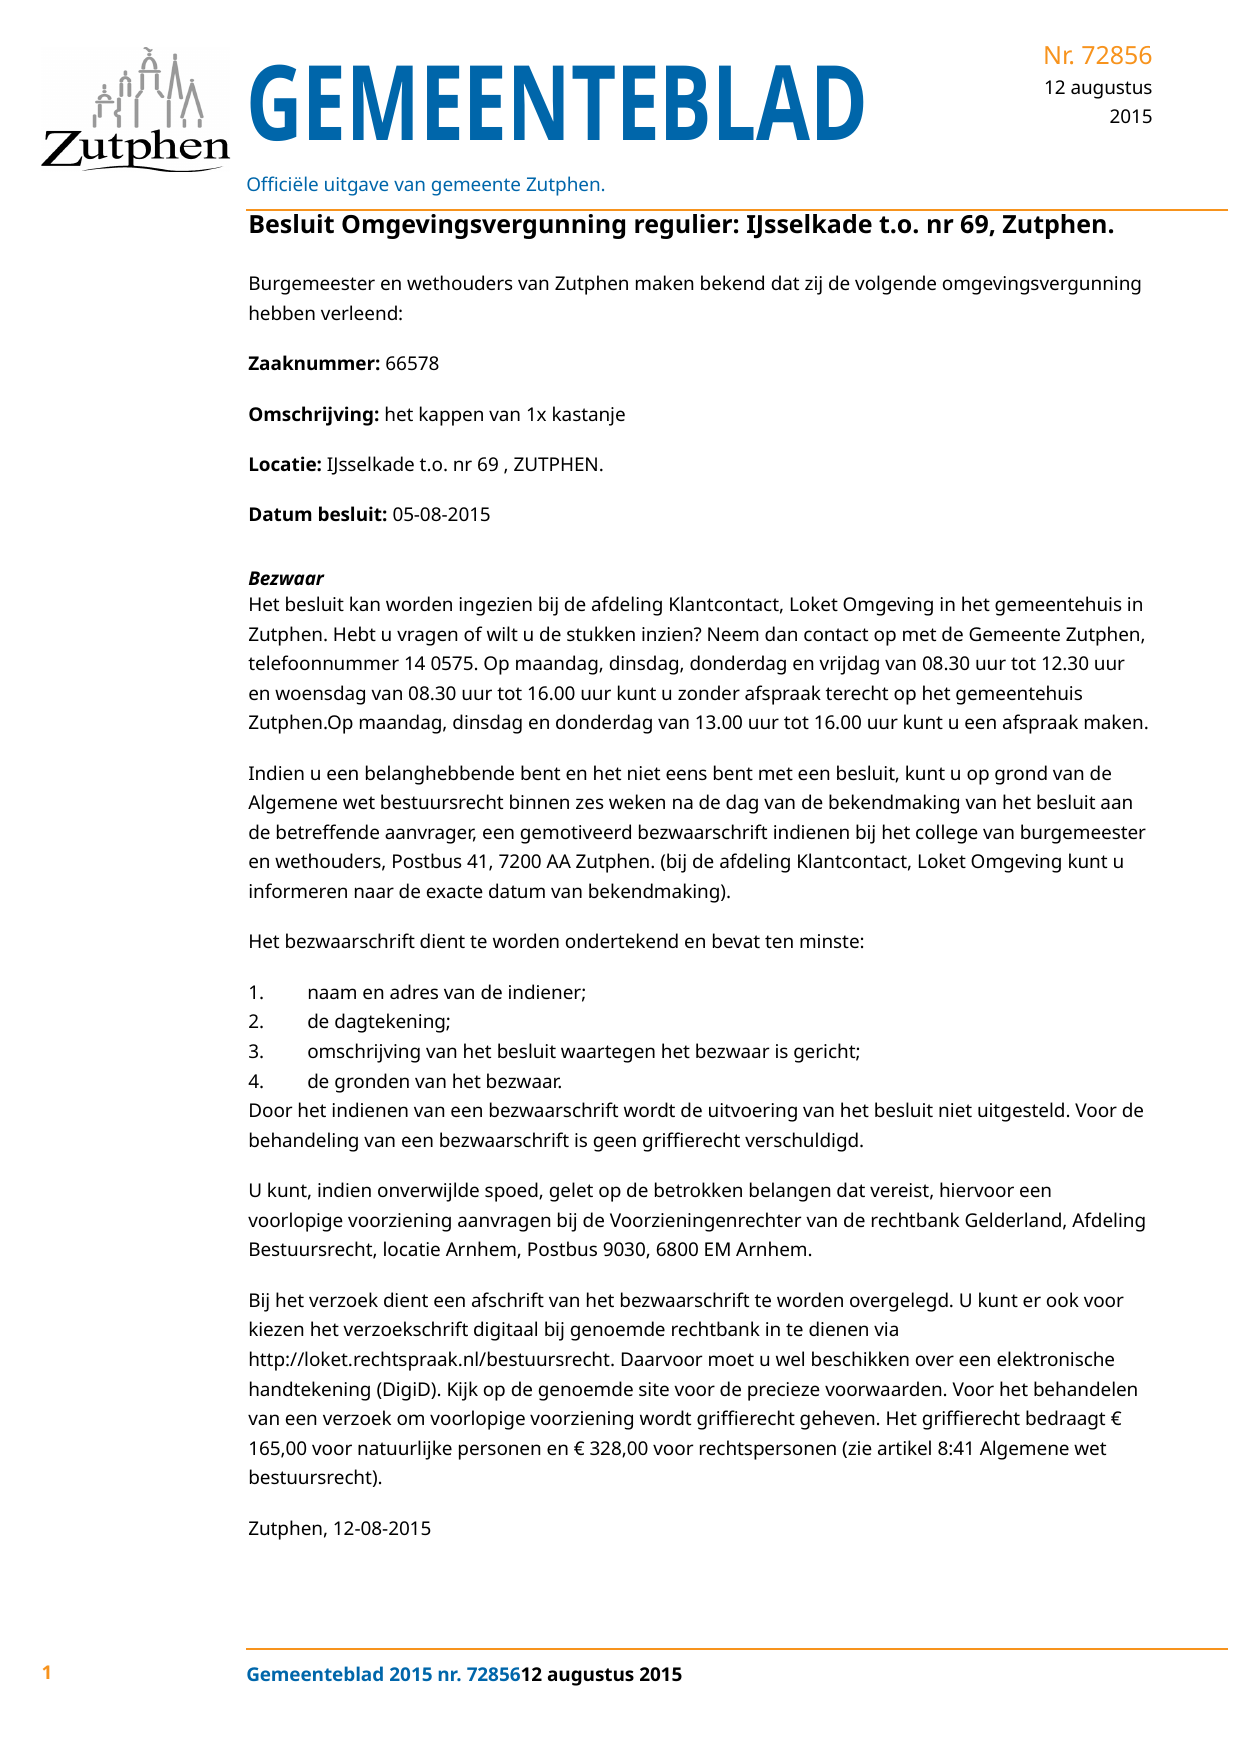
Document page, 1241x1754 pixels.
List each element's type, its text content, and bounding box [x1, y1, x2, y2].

text Zaaknummer: 66578 [248, 350, 1152, 376]
list omschrijving van het besluit waartegen het bezwaar is gericht; [248, 1038, 1152, 1064]
list de dagtekening; [248, 1009, 1152, 1034]
text Indien u een belanghebbende bent en het niet eens bent met een besluit, kunt u op grond van de Algemene wet bestuursrecht binnen zes weken na de dag van de bekendmaking van het besluit aan de betreffende aanvrager, een gemotiveerd bezwaarschrift indienen bij het college van burgemeester en wethouders, Postbus 41, 7200 AA Zutphen. (bij de afdeling Klantcontact, Loket Omgeving kunt u informeren naar de exacte datum van bekendmaking). [248, 760, 1152, 904]
list de gronden van het bezwaar. [248, 1068, 1152, 1094]
picture [41, 47, 231, 172]
text Locatie: IJsselkade t.o. nr 69 , ZUTPHEN. [248, 451, 1152, 477]
text Zutphen, 12-08-2015 [248, 1515, 1152, 1541]
text Burgemeester en wethouders van Zutphen maken bekend dat zij de volgende omgevingsvergunning hebben verleend: [248, 270, 1152, 326]
text Door het indienen van een bezwaarschrift wordt de uitvoering van het besluit niet uitgesteld. Voor de behandeling van een bezwaarschrift is geen griffierecht verschuldigd. [248, 1097, 1152, 1153]
text Het besluit kan worden ingezien bij de afdeling Klantcontact, Loket Omgeving in het gemeentehuis in Zutphen. Hebt u vragen of wilt u de stukken inzien? Neem dan contact op met de Gemeente Zutphen, telefoonnummer 14 0575. Op maandag, dinsdag, donderdag en vrijdag van 08.30 uur tot 12.30 uur en woensdag van 08.30 uur tot 16.00 uur kunt u zonder afspraak terecht op het gemeentehuis Zutphen.Op maandag, dinsdag en donderdag van 13.00 uur tot 16.00 uur kunt u een afspraak maken. [248, 591, 1152, 735]
text Datum besluit: 05-08-2015 [248, 502, 1152, 527]
text Omschrijving: het kappen van 1x kastanje [248, 401, 1152, 426]
list naam en adres van de indiener; [248, 979, 1152, 1005]
text Besluit Omgevingsvergunning regulier: IJsselkade t.o. nr 69, Zutphen. [248, 211, 1152, 241]
text U kunt, indien onverwijlde spoed, gelet op de betrokken belangen dat vereist, hiervoor een voorlopige voorziening aanvragen bij de Voorzieningenrechter van de rechtbank Gelderland, Afdeling Bestuursrecht, locatie Arnhem, Postbus 9030, 6800 EM Arnhem. [248, 1177, 1152, 1262]
text Het bezwaarschrift dient te worden ondertekend en bevat ten minste: [248, 929, 1152, 954]
text Bij het verzoek dient een afschrift van het bezwaarschrift te worden overgelegd. U kunt er ook voor kiezen het verzoekschrift digitaal bij genoemde rechtbank in te dienen via http://loket.rechtspraak.nl/bestuursrecht. Daarvoor moet u wel beschikken over een elektronische handtekening (DigiD). Kijk op de genoemde site voor de precieze voorwaarden. Voor het behandelen van een verzoek om voorlopige voorziening wordt griffierecht geheven. Het griffierecht bedraagt € 165,00 voor natuurlijke personen en € 328,00 voor rechtspersonen (zie artikel 8:41 Algemene wet bestuursrecht). [248, 1287, 1152, 1490]
text Bezwaar [248, 566, 1152, 591]
